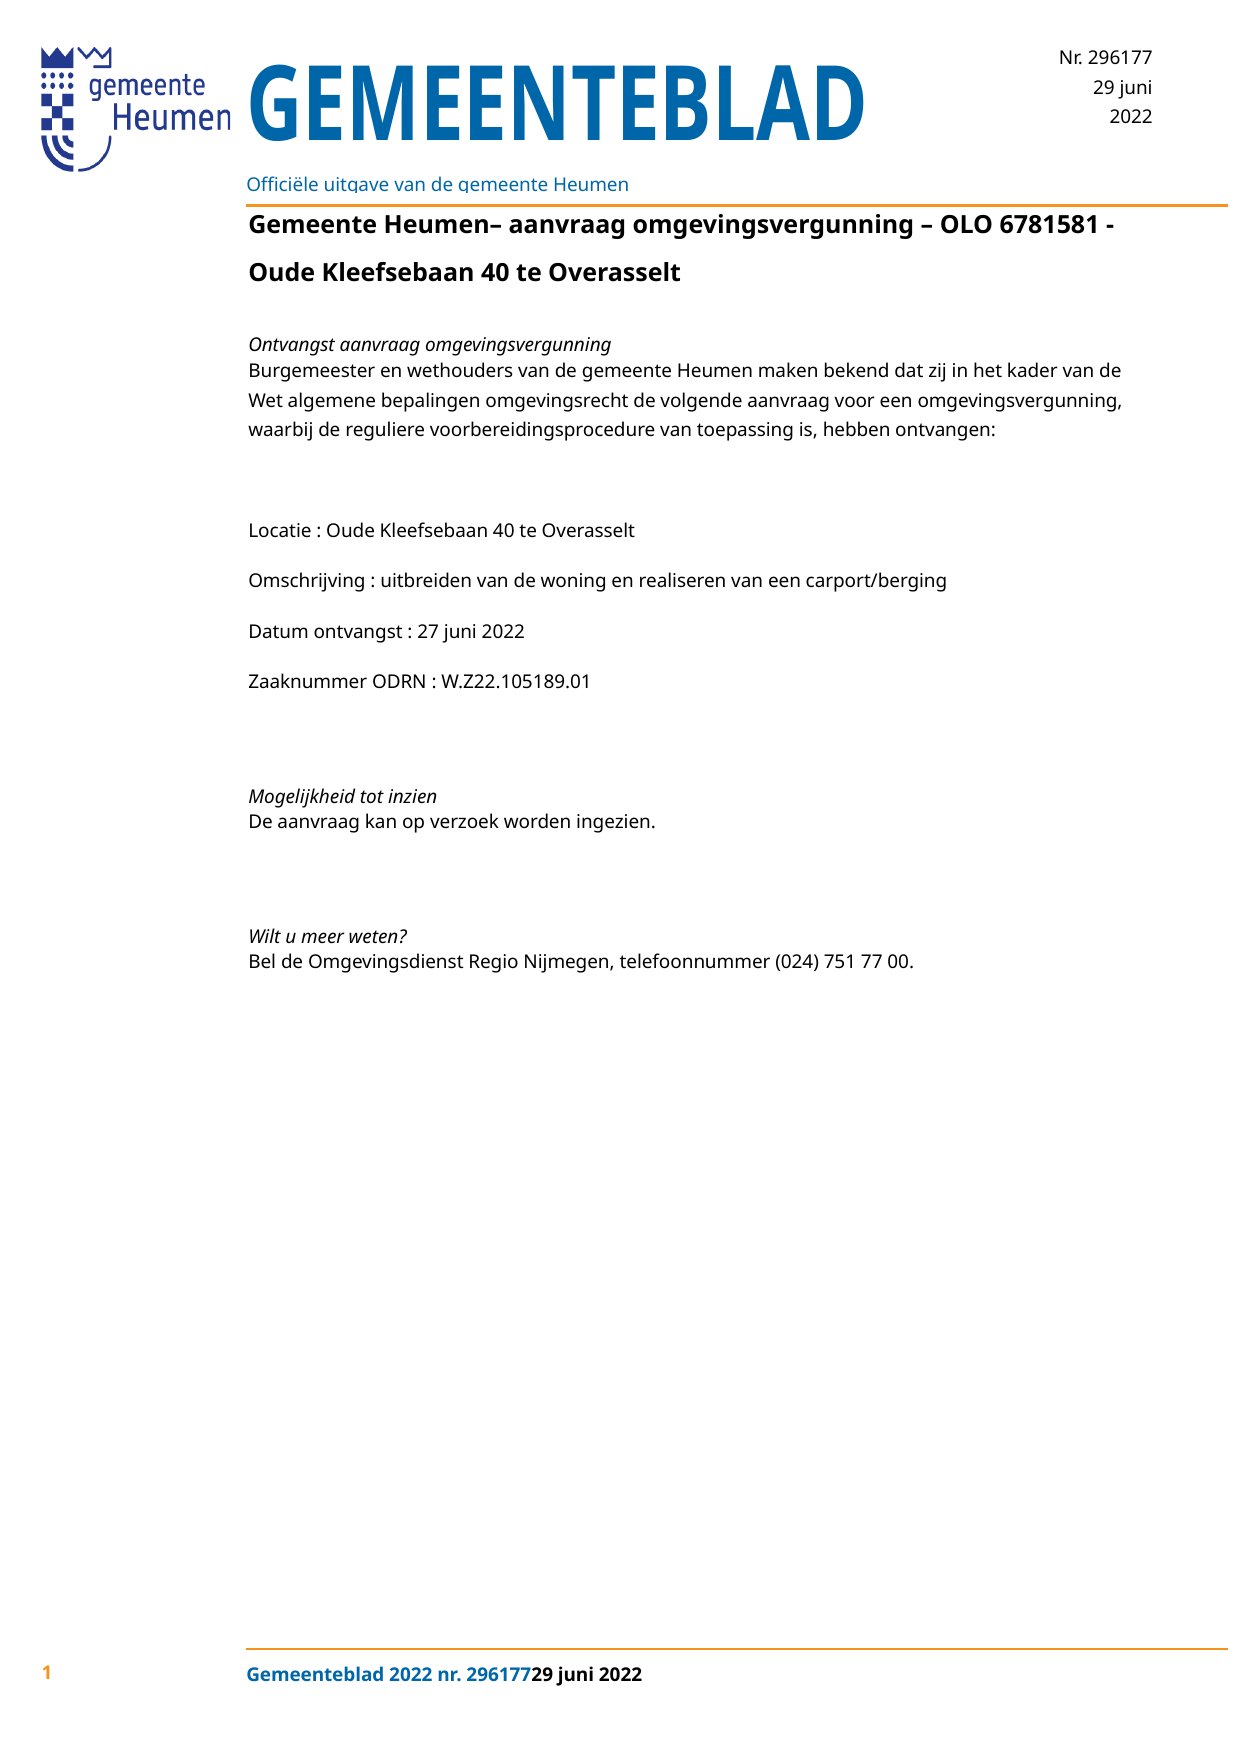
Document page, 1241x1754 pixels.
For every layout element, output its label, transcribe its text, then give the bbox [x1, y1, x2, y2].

text Gemeente Heumen– aanvraag omgevingsvergunning – OLO 6781581 - Oude Kleefsebaan 40 te Overasselt [248, 207, 1152, 288]
text Wilt u meer weten? [248, 923, 1152, 949]
text Burgemeester en wethouders van de gemeente Heumen maken bekend dat zij in het kader van de Wet algemene bepalingen omgevingsrecht de volgende aanvraag voor een omgevingsvergunning, waarbij de reguliere voorbereidingsprocedure van toepassing is, hebben ontvangen: [248, 357, 1152, 442]
text Ontvangst aanvraag omgevingsvergunning [248, 331, 1152, 357]
text Locatie : Oude Kleefsebaan 40 te Overasselt [248, 517, 1152, 543]
text Bel de Omgevingsdienst Regio Nijmegen, telefoonnummer (024) 751 77 00. [248, 949, 1152, 974]
text Omschrijving : uitbreiden van de woning en realiseren van een carport/berging [248, 568, 1152, 593]
text De aanvraag kan op verzoek worden ingezien. [248, 808, 1152, 834]
text Zaaknummer ODRN : W.Z22.105189.01 [248, 668, 1152, 694]
text Datum ontvangst : 27 juni 2022 [248, 618, 1152, 644]
text Mogelijkheid tot inzien [248, 783, 1152, 808]
picture [41, 47, 231, 172]
